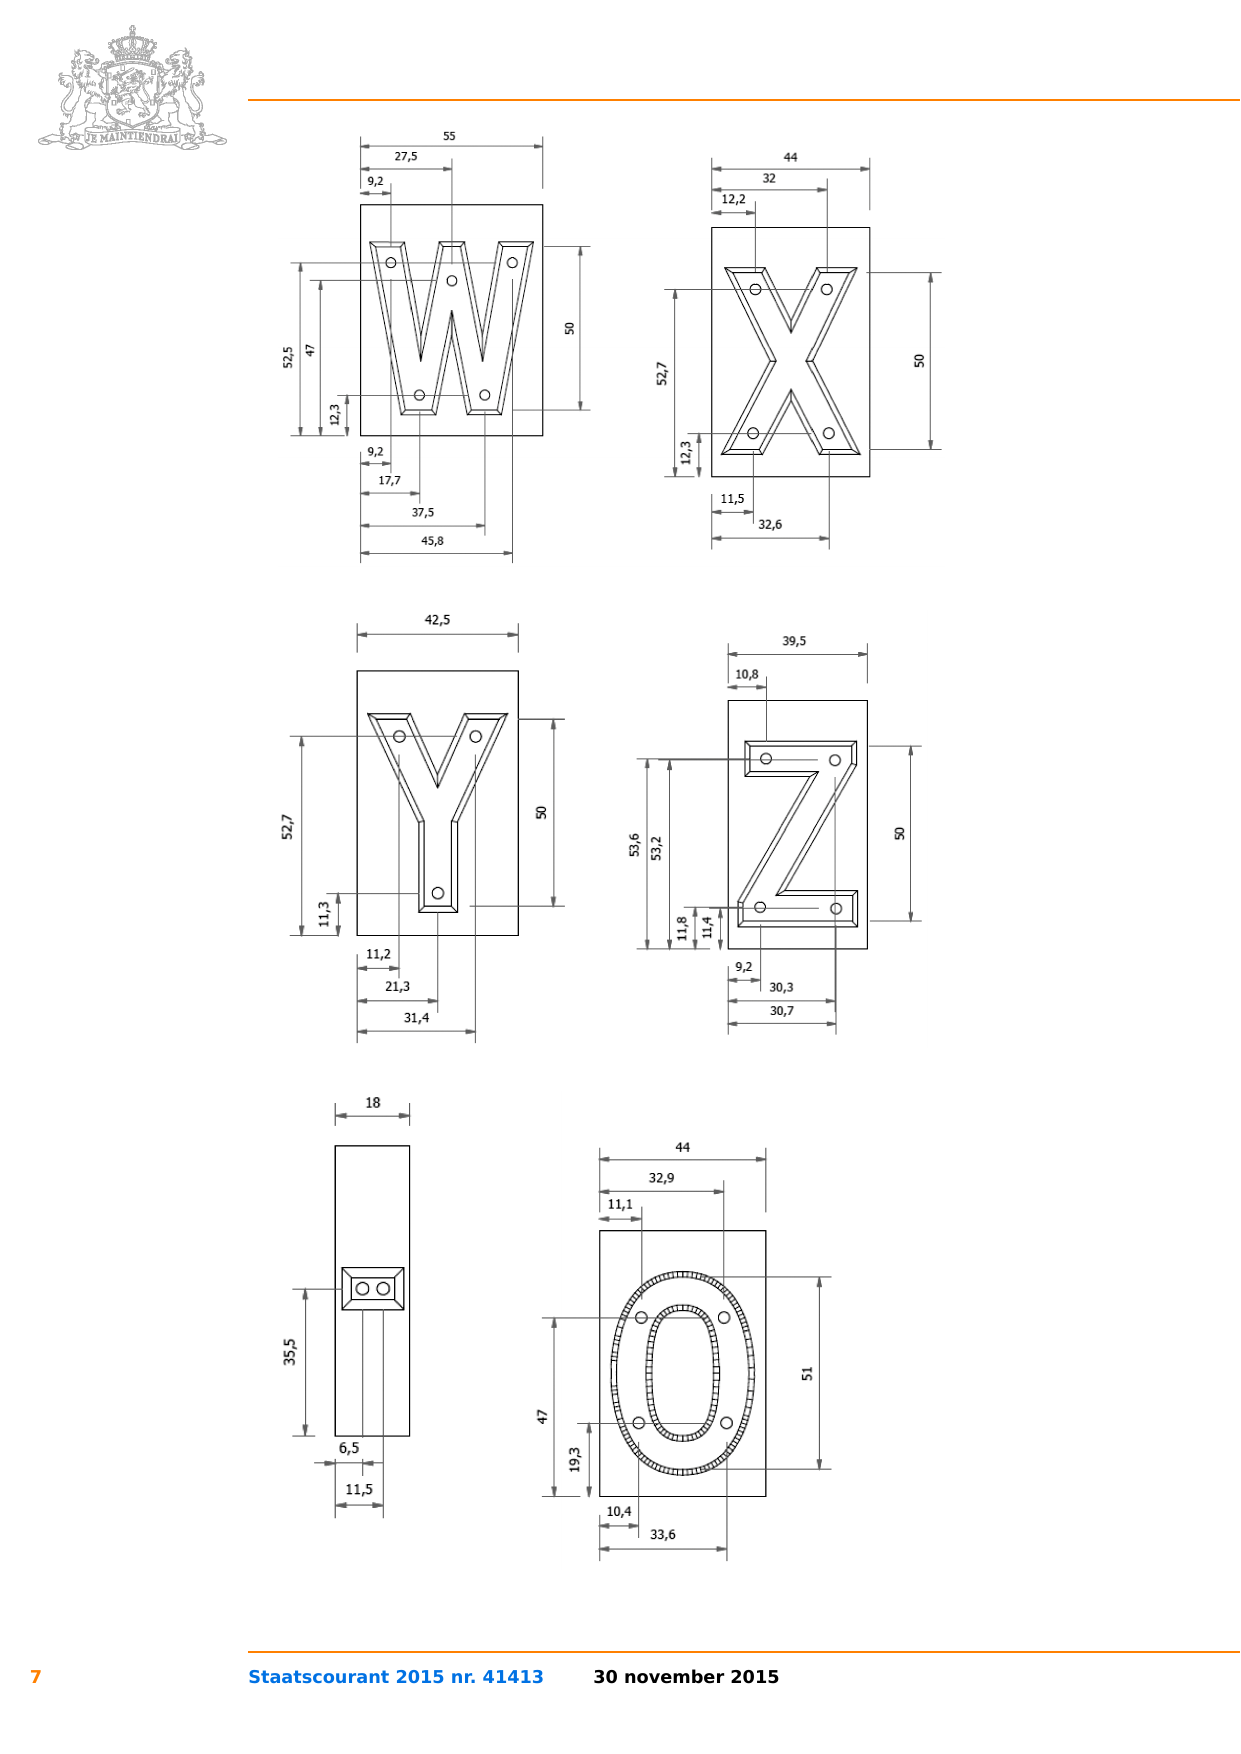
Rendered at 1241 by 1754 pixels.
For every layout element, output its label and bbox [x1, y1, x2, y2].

picture [38, 25, 227, 150]
picture [278, 610, 928, 1048]
picture [278, 1091, 846, 1570]
picture [278, 130, 946, 567]
